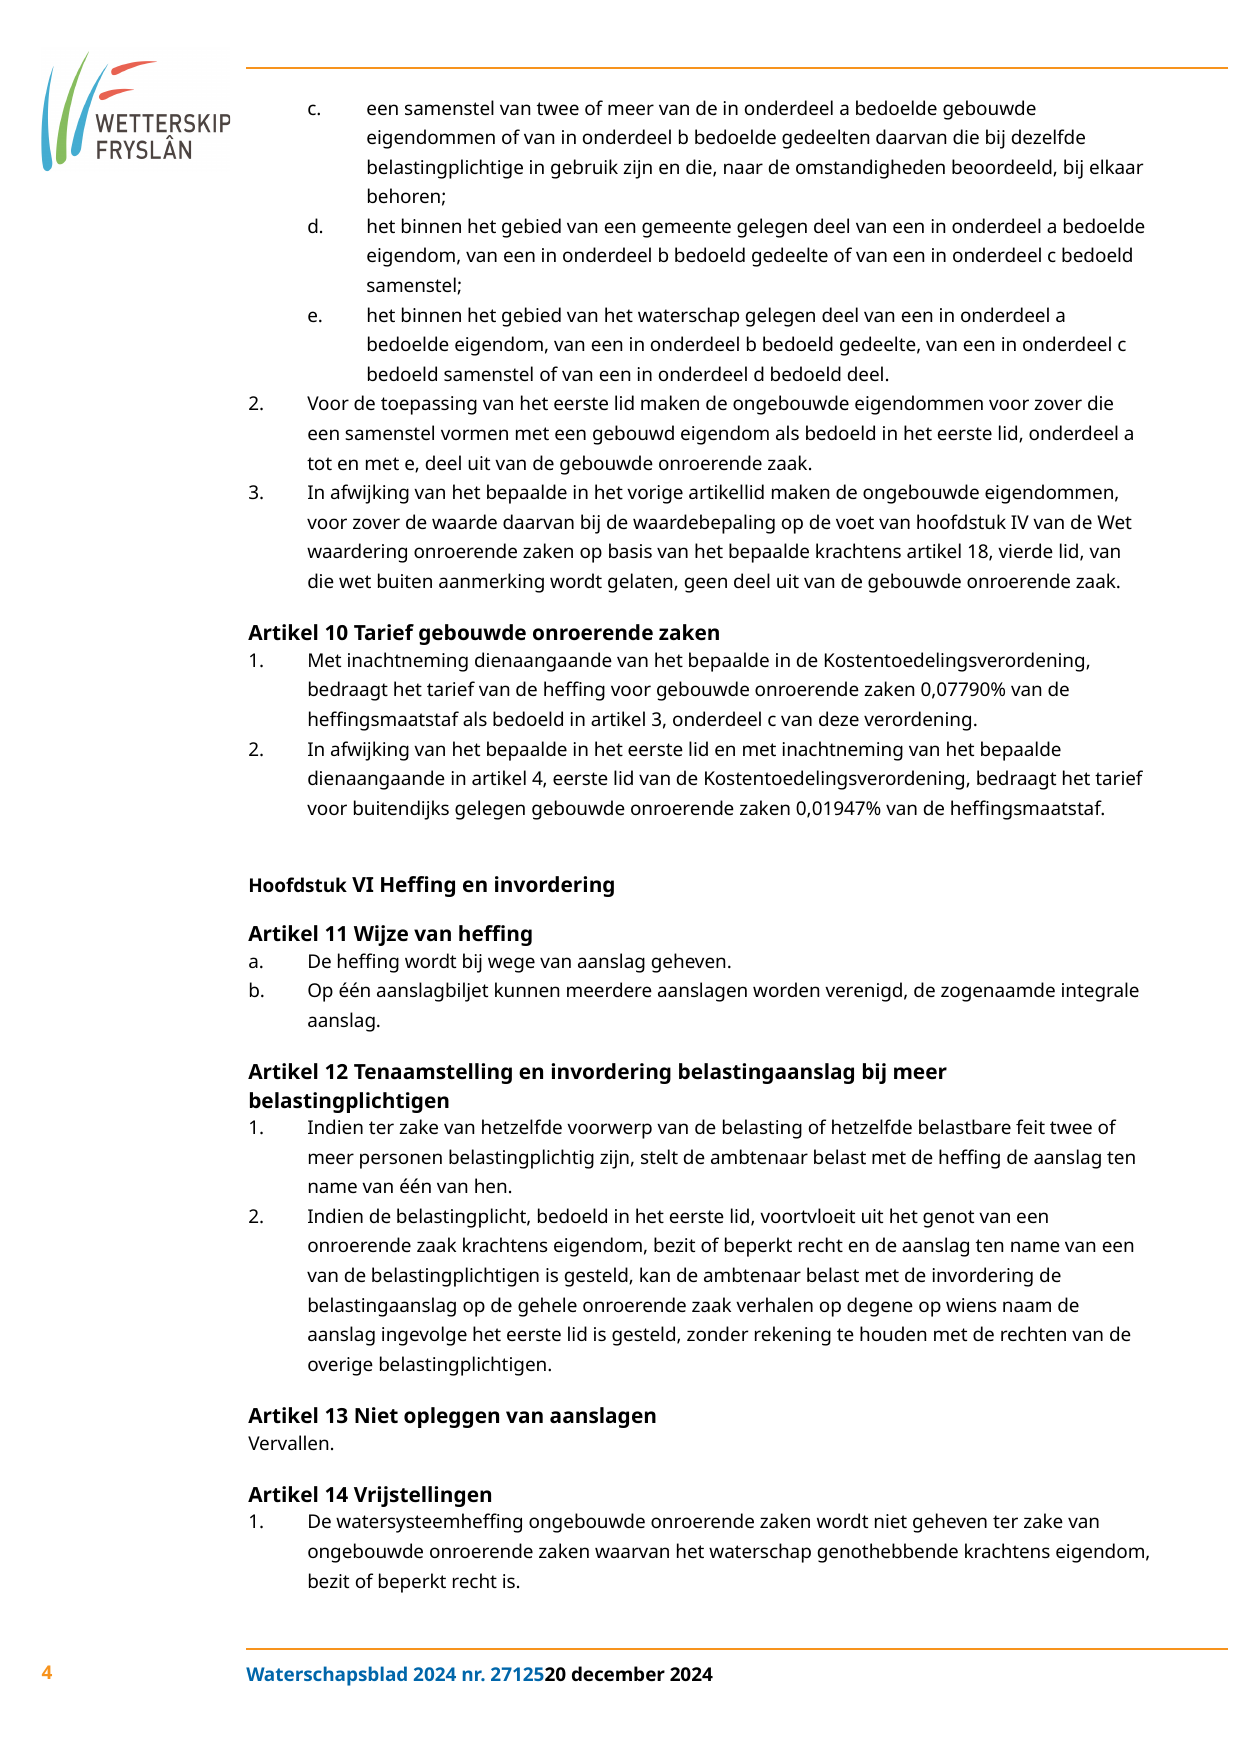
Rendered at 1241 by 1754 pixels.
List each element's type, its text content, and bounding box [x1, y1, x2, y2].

list Indien ter zake van hetzelfde voorwerp van de belasting of hetzelfde belastbare feit twee of meer personen belastingplichtig zijn, stelt de ambtenaar belast met de heffing de aanslag ten name van één van hen. [248, 1114, 1152, 1199]
list In afwijking van het bepaalde in het vorige artikellid maken de ongebouwde eigendommen, voor zover de waarde daarvan bij de waardebepaling op de voet van hoofdstuk IV van de Wet waardering onroerende zaken op basis van het bepaalde krachtens artikel 18, vierde lid, van die wet buiten aanmerking wordt gelaten, geen deel uit van de gebouwde onroerende zaak. [248, 479, 1152, 594]
list Met inachtneming dienaangaande van het bepaalde in de Kostentoedelingsverordening, bedraagt het tarief van de heffing voor gebouwde onroerende zaken 0,07790% van de heffingsmaatstaf als bedoeld in artikel 3, onderdeel c van deze verordening. [248, 647, 1152, 732]
text Vervallen. [248, 1430, 1152, 1456]
text Artikel 14 Vrijstellingen [248, 1480, 1152, 1509]
list Op één aanslagbiljet kunnen meerdere aanslagen worden verenigd, de zogenaamde integrale aanslag. [248, 977, 1152, 1033]
list een samenstel van twee of meer van de in onderdeel a bedoelde gebouwde eigendommen of van in onderdeel b bedoelde gedeelten daarvan die bij dezelfde belastingplichtige in gebruik zijn en die, naar de omstandigheden beoordeeld, bij elkaar behoren; [307, 95, 1152, 209]
list het binnen het gebied van een gemeente gelegen deel van een in onderdeel a bedoelde eigendom, van een in onderdeel b bedoeld gedeelte of van een in onderdeel c bedoeld samenstel; [307, 213, 1152, 298]
list In afwijking van het bepaalde in het eerste lid en met inachtneming van het bepaalde dienaangaande in artikel 4, eerste lid van de Kostentoedelingsverordening, bedraagt het tarief voor buitendijks gelegen gebouwde onroerende zaken 0,01947% van de heffingsmaatstaf. [248, 736, 1152, 821]
list Voor de toepassing van het eerste lid maken de ongebouwde eigendommen voor zover die een samenstel vormen met een gebouwd eigendom als bedoeld in het eerste lid, onderdeel a tot en met e, deel uit van de gebouwde onroerende zaak. [248, 391, 1152, 476]
list het binnen het gebied van het waterschap gelegen deel van een in onderdeel a bedoelde eigendom, van een in onderdeel b bedoeld gedeelte, van een in onderdeel c bedoeld samenstel of van een in onderdeel d bedoeld deel. [307, 302, 1152, 387]
list De watersysteemheffing ongebouwde onroerende zaken wordt niet geheven ter zake van ongebouwde onroerende zaken waarvan het waterschap genothebbende krachtens eigendom, bezit of beperkt recht is. [248, 1509, 1152, 1593]
list Indien de belastingplicht, bedoeld in het eerste lid, voortvloeit uit het genot van een onroerende zaak krachtens eigendom, bezit of beperkt recht en de aanslag ten name van een van de belastingplichtigen is gesteld, kan de ambtenaar belast met de invordering de belastingaanslag op de gehele onroerende zaak verhalen op degene op wiens naam de aanslag ingevolge het eerste lid is gesteld, zonder rekening te houden met de rechten van de overige belastingplichtigen. [248, 1203, 1152, 1377]
list De heffing wordt bij wege van aanslag geheven. [248, 948, 1152, 973]
text Artikel 11 Wijze van heffing [248, 919, 1152, 948]
text Artikel 13 Niet opleggen van aanslagen [248, 1401, 1152, 1430]
text Hoofdstuk VI Heffing en invordering [248, 870, 1152, 898]
text Artikel 12 Tenaamstelling en invordering belastingaanslag bij meer belastingplichtigen [248, 1057, 1152, 1114]
text Artikel 10 Tarief gebouwde onroerende zaken [248, 618, 1152, 647]
picture [41, 47, 231, 172]
